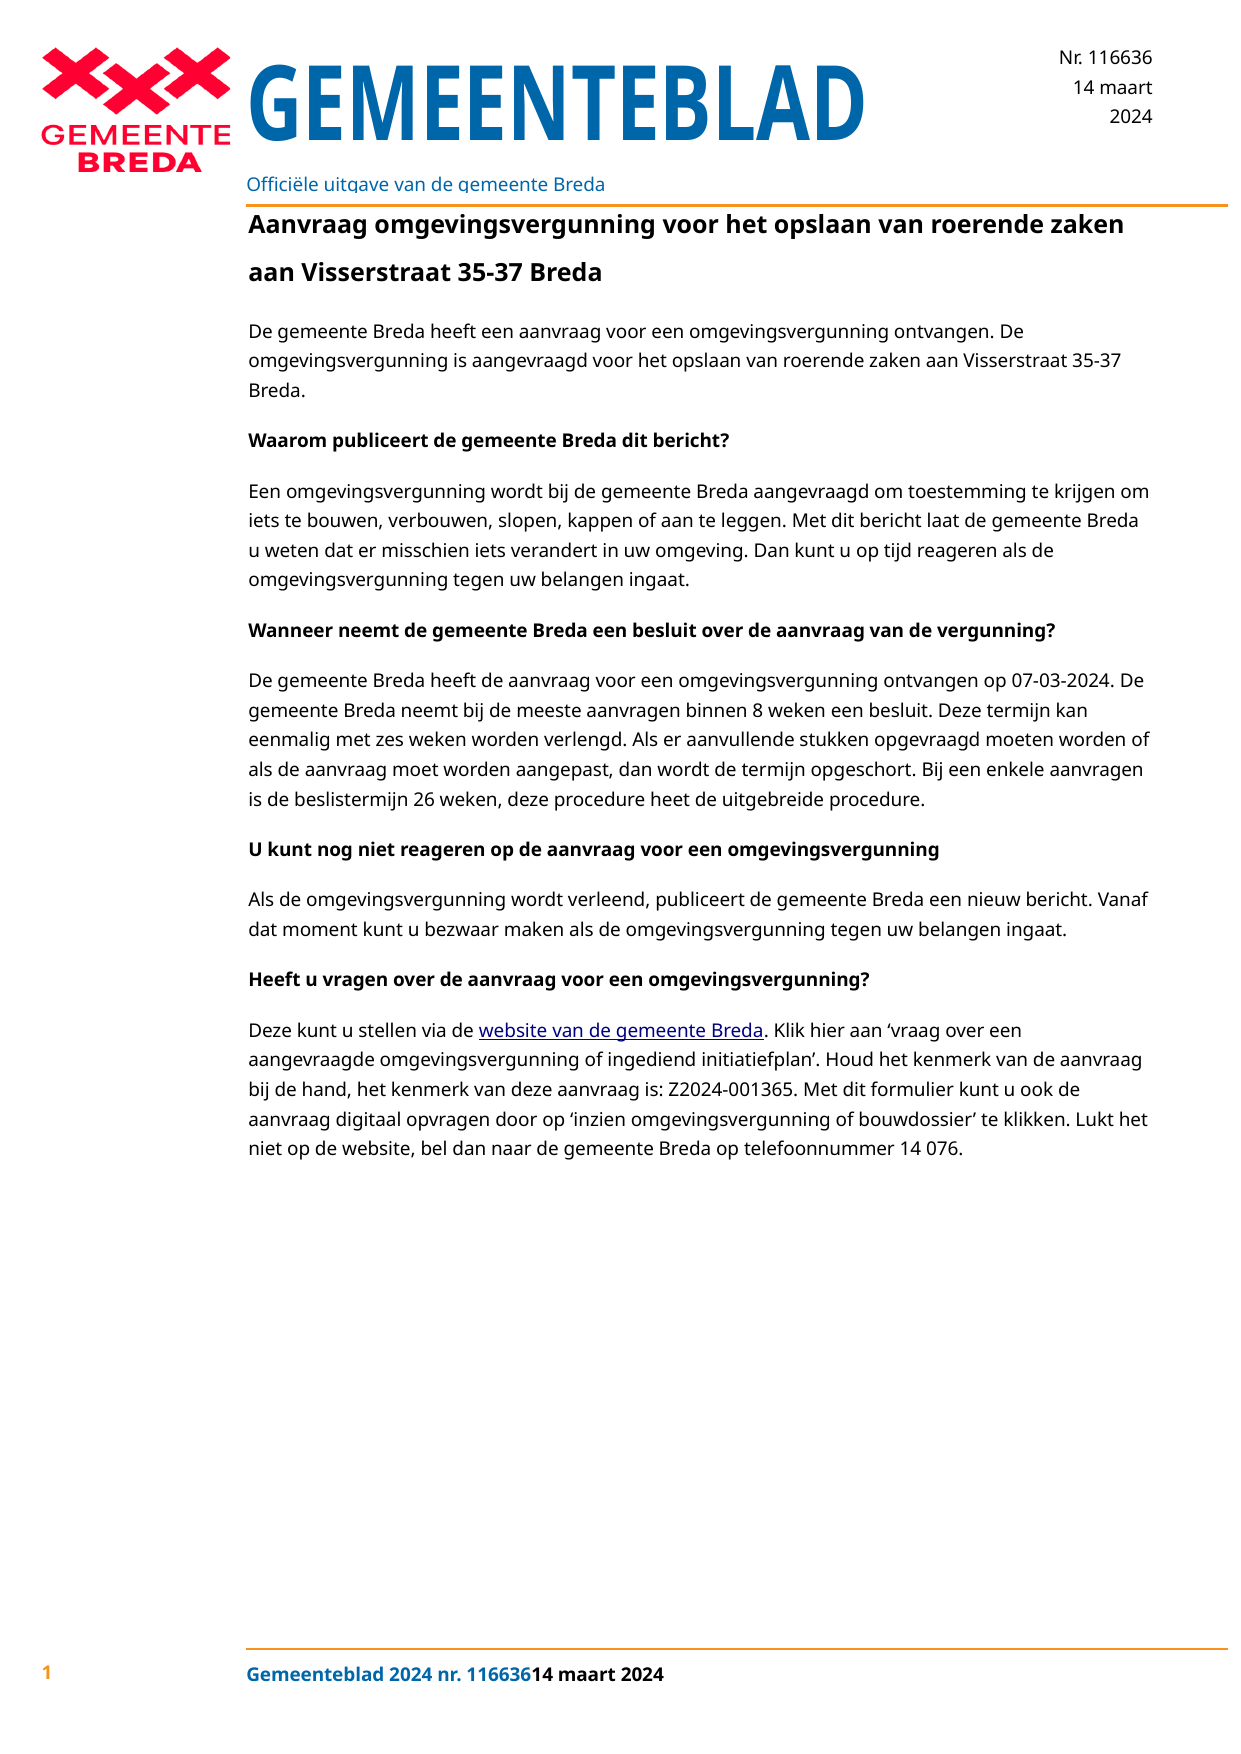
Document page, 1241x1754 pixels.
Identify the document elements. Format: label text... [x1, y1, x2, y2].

text Heeft u vragen over de aanvraag voor een omgevingsvergunning? [248, 967, 1152, 992]
text De gemeente Breda heeft een aanvraag voor een omgevingsvergunning ontvangen. De omgevingsvergunning is aangevraagd voor het opslaan van roerende zaken aan Visserstraat 35-37 Breda. [248, 318, 1152, 403]
text Waarom publiceert de gemeente Breda dit bericht? [248, 427, 1152, 453]
text U kunt nog niet reageren op de aanvraag voor een omgevingsvergunning [248, 836, 1152, 862]
text Als de omgevingsvergunning wordt verleend, publiceert de gemeente Breda een nieuw bericht. Vanaf dat moment kunt u bezwaar maken als de omgevingsvergunning tegen uw belangen ingaat. [248, 887, 1152, 942]
text Aanvraag omgevingsvergunning voor het opslaan van roerende zaken aan Visserstraat 35-37 Breda [248, 207, 1152, 288]
text Wanneer neemt de gemeente Breda een besluit over de aanvraag van de vergunning? [248, 617, 1152, 643]
text Een omgevingsvergunning wordt bij de gemeente Breda aangevraagd om toestemming te krijgen om iets te bouwen, verbouwen, slopen, kappen of aan te leggen. Met dit bericht laat de gemeente Breda u weten dat er misschien iets verandert in uw omgeving. Dan kunt u op tijd reageren als de omgevingsvergunning tegen uw belangen ingaat. [248, 478, 1152, 592]
text De gemeente Breda heeft de aanvraag voor een omgevingsvergunning ontvangen op 07-03-2024. De gemeente Breda neemt bij de meeste aanvragen binnen 8 weken een besluit. Deze termijn kan eenmalig met zes weken worden verlengd. Als er aanvullende stukken opgevraagd moeten worden of als de aanvraag moet worden aangepast, dan wordt de termijn opgeschort. Bij een enkele aanvragen is de beslistermijn 26 weken, deze procedure heet de uitgebreide procedure. [248, 667, 1152, 812]
text Deze kunt u stellen via de website van de gemeente Breda. Klik hier aan ‘vraag over een aangevraagde omgevingsvergunning of ingediend initiatiefplan’. Houd het kenmerk van de aanvraag bij de hand, het kenmerk van deze aanvraag is: Z2024-001365. Met dit formulier kunt u ook de aanvraag digitaal opvragen door op ‘inzien omgevingsvergunning of bouwdossier’ te klikken. Lukt het niet op de website, bel dan naar de gemeente Breda op telefoonnummer 14 076. [248, 1017, 1152, 1161]
picture [41, 47, 231, 172]
